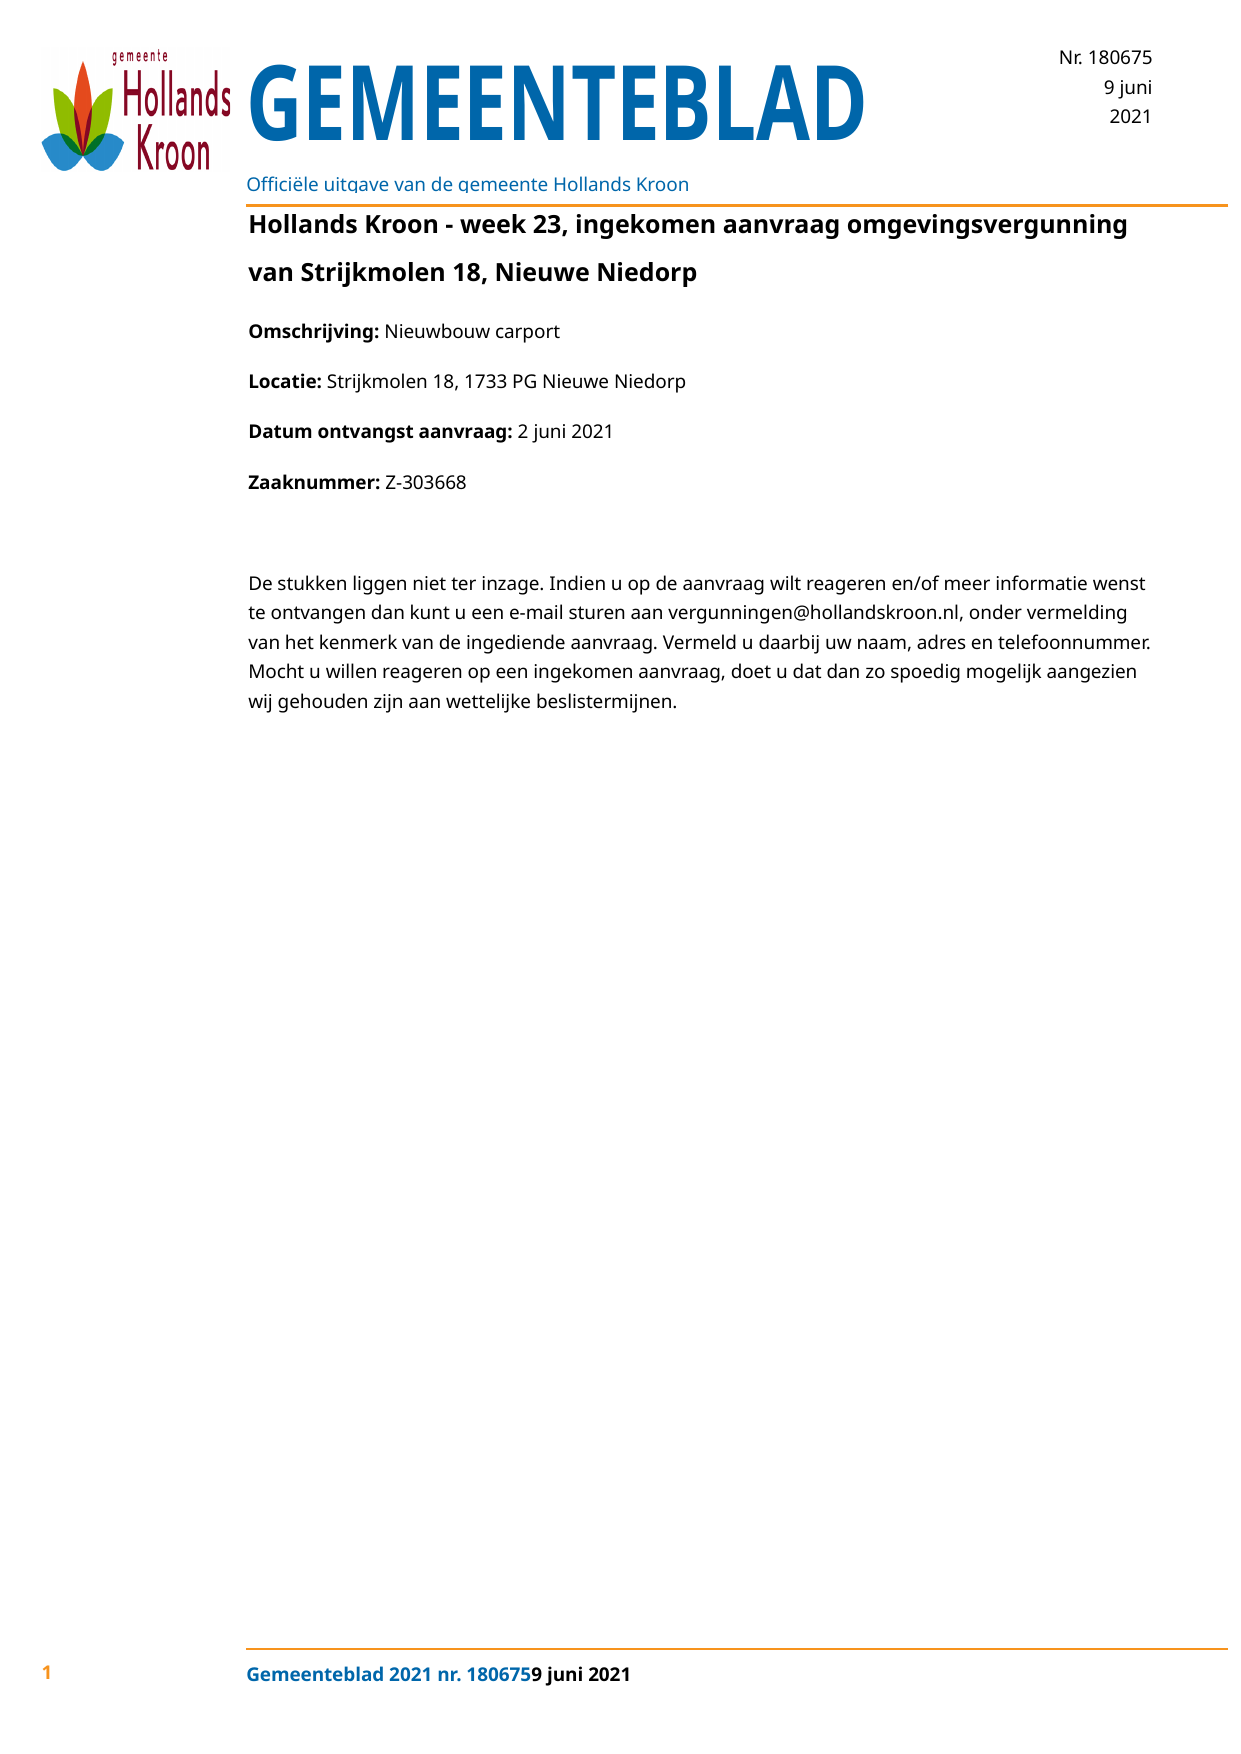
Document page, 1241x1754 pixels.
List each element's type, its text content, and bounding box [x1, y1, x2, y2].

text Datum ontvangst aanvraag: 2 juni 2021 [248, 419, 1152, 444]
picture [41, 47, 231, 172]
text Locatie: Strijkmolen 18, 1733 PG Nieuwe Niedorp [248, 368, 1152, 394]
text Omschrijving: Nieuwbouw carport [248, 318, 1152, 344]
text Zaaknummer: Z-303668 [248, 469, 1152, 495]
text De stukken liggen niet ter inzage. Indien u op de aanvraag wilt reageren en/of meer informatie wenst te ontvangen dan kunt u een e-mail sturen aan vergunningen@hollandskroon.nl, onder vermelding van het kenmerk van de ingediende aanvraag. Vermeld u daarbij uw naam, adres en telefoonnummer. Mocht u willen reageren op een ingekomen aanvraag, doet u dat dan zo spoedig mogelijk aangezien wij gehouden zijn aan wettelijke beslistermijnen. [248, 570, 1152, 714]
text Hollands Kroon - week 23, ingekomen aanvraag omgevingsvergunning van Strijkmolen 18, Nieuwe Niedorp [248, 207, 1152, 288]
